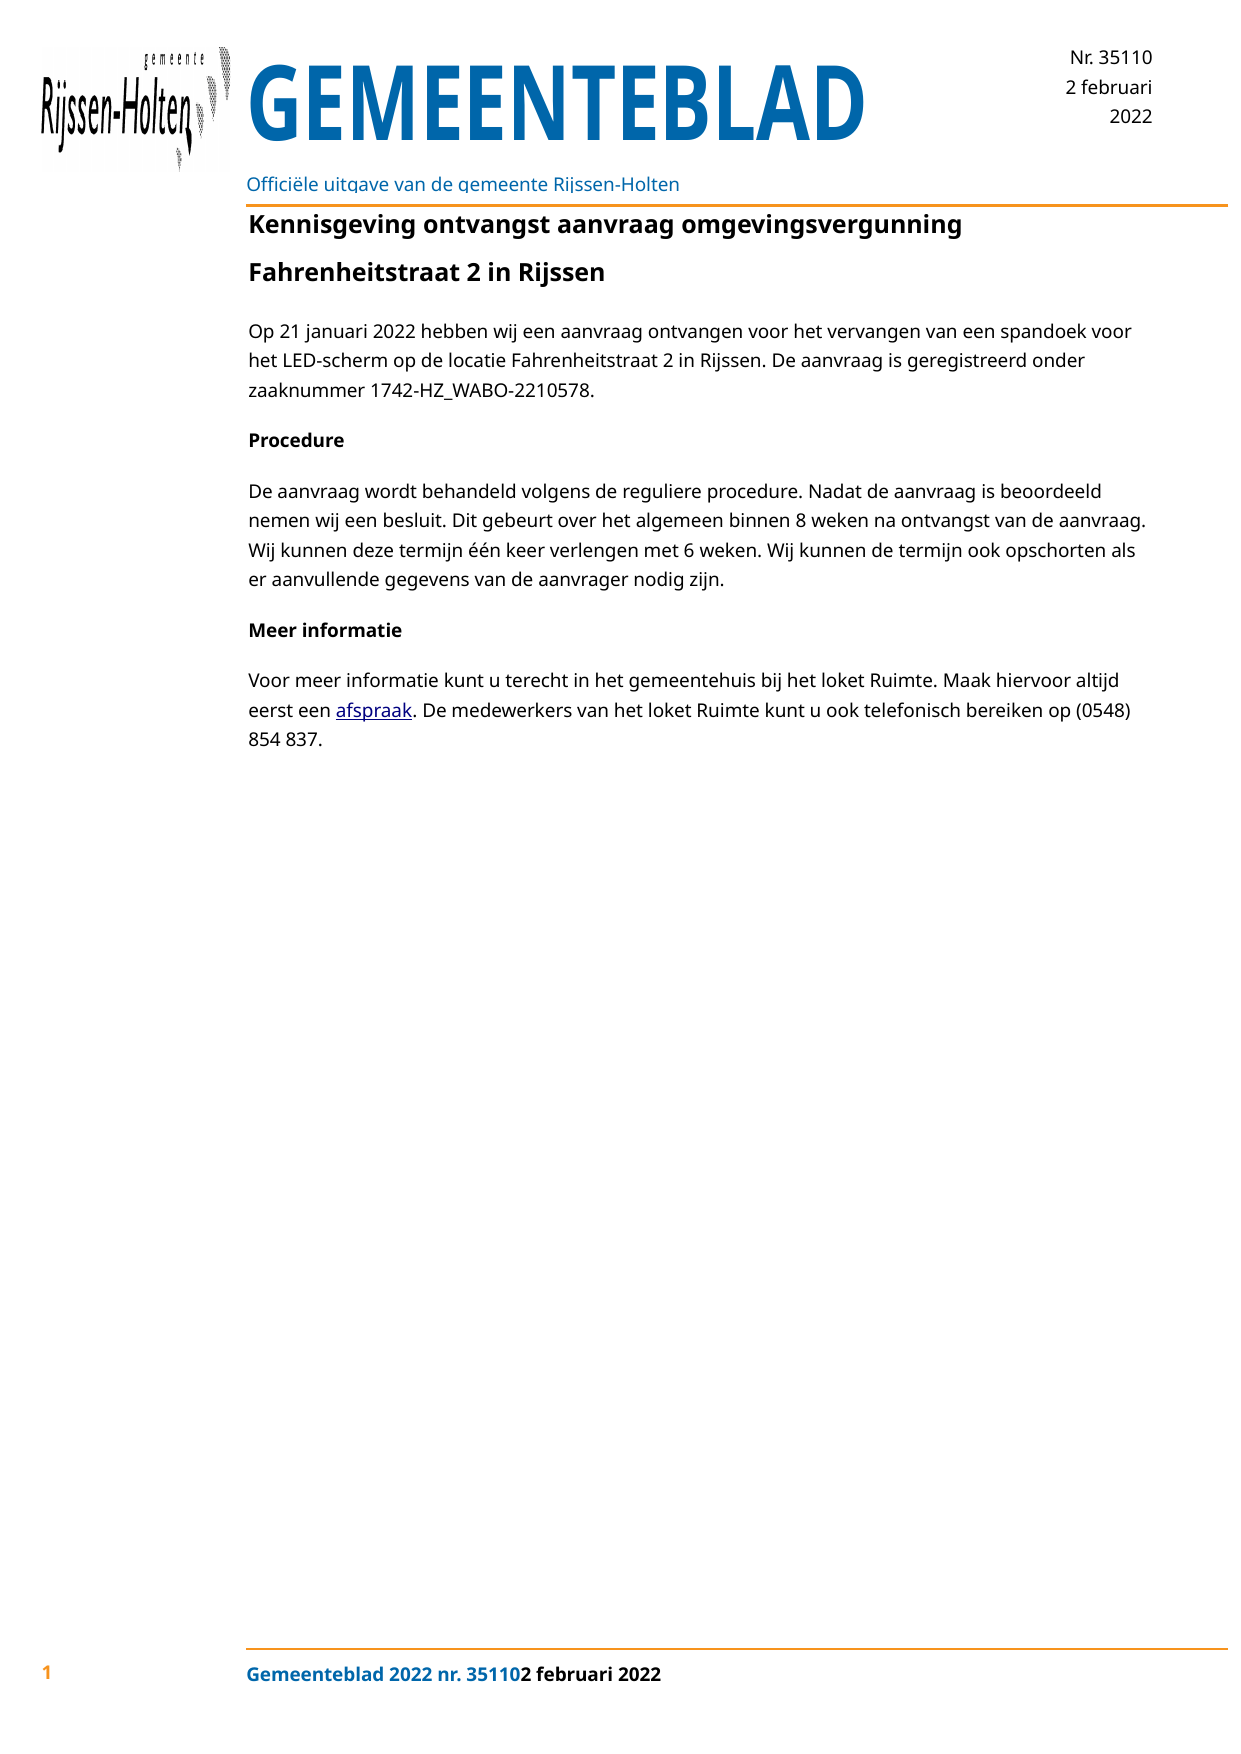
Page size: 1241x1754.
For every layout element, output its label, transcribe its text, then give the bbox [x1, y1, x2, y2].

text Op 21 januari 2022 hebben wij een aanvraag ontvangen voor het vervangen van een spandoek voor het LED-scherm op de locatie Fahrenheitstraat 2 in Rijssen. De aanvraag is geregistreerd onder zaaknummer 1742-HZ_WABO-2210578. [248, 318, 1152, 403]
text De aanvraag wordt behandeld volgens de reguliere procedure. Nadat de aanvraag is beoordeeld nemen wij een besluit. Dit gebeurt over het algemeen binnen 8 weken na ontvangst van de aanvraag. Wij kunnen deze termijn één keer verlengen met 6 weken. Wij kunnen de termijn ook opschorten als er aanvullende gegevens van de aanvrager nodig zijn. [248, 478, 1152, 592]
picture [41, 47, 231, 172]
text Kennisgeving ontvangst aanvraag omgevingsvergunning Fahrenheitstraat 2 in Rijssen [248, 207, 1152, 288]
text Meer informatie [248, 617, 1152, 643]
text Voor meer informatie kunt u terecht in het gemeentehuis bij het loket Ruimte. Maak hiervoor altijd eerst een afspraak. De medewerkers van het loket Ruimte kunt u ook telefonisch bereiken op (0548) 854 837. [248, 667, 1152, 752]
text Procedure [248, 427, 1152, 453]
